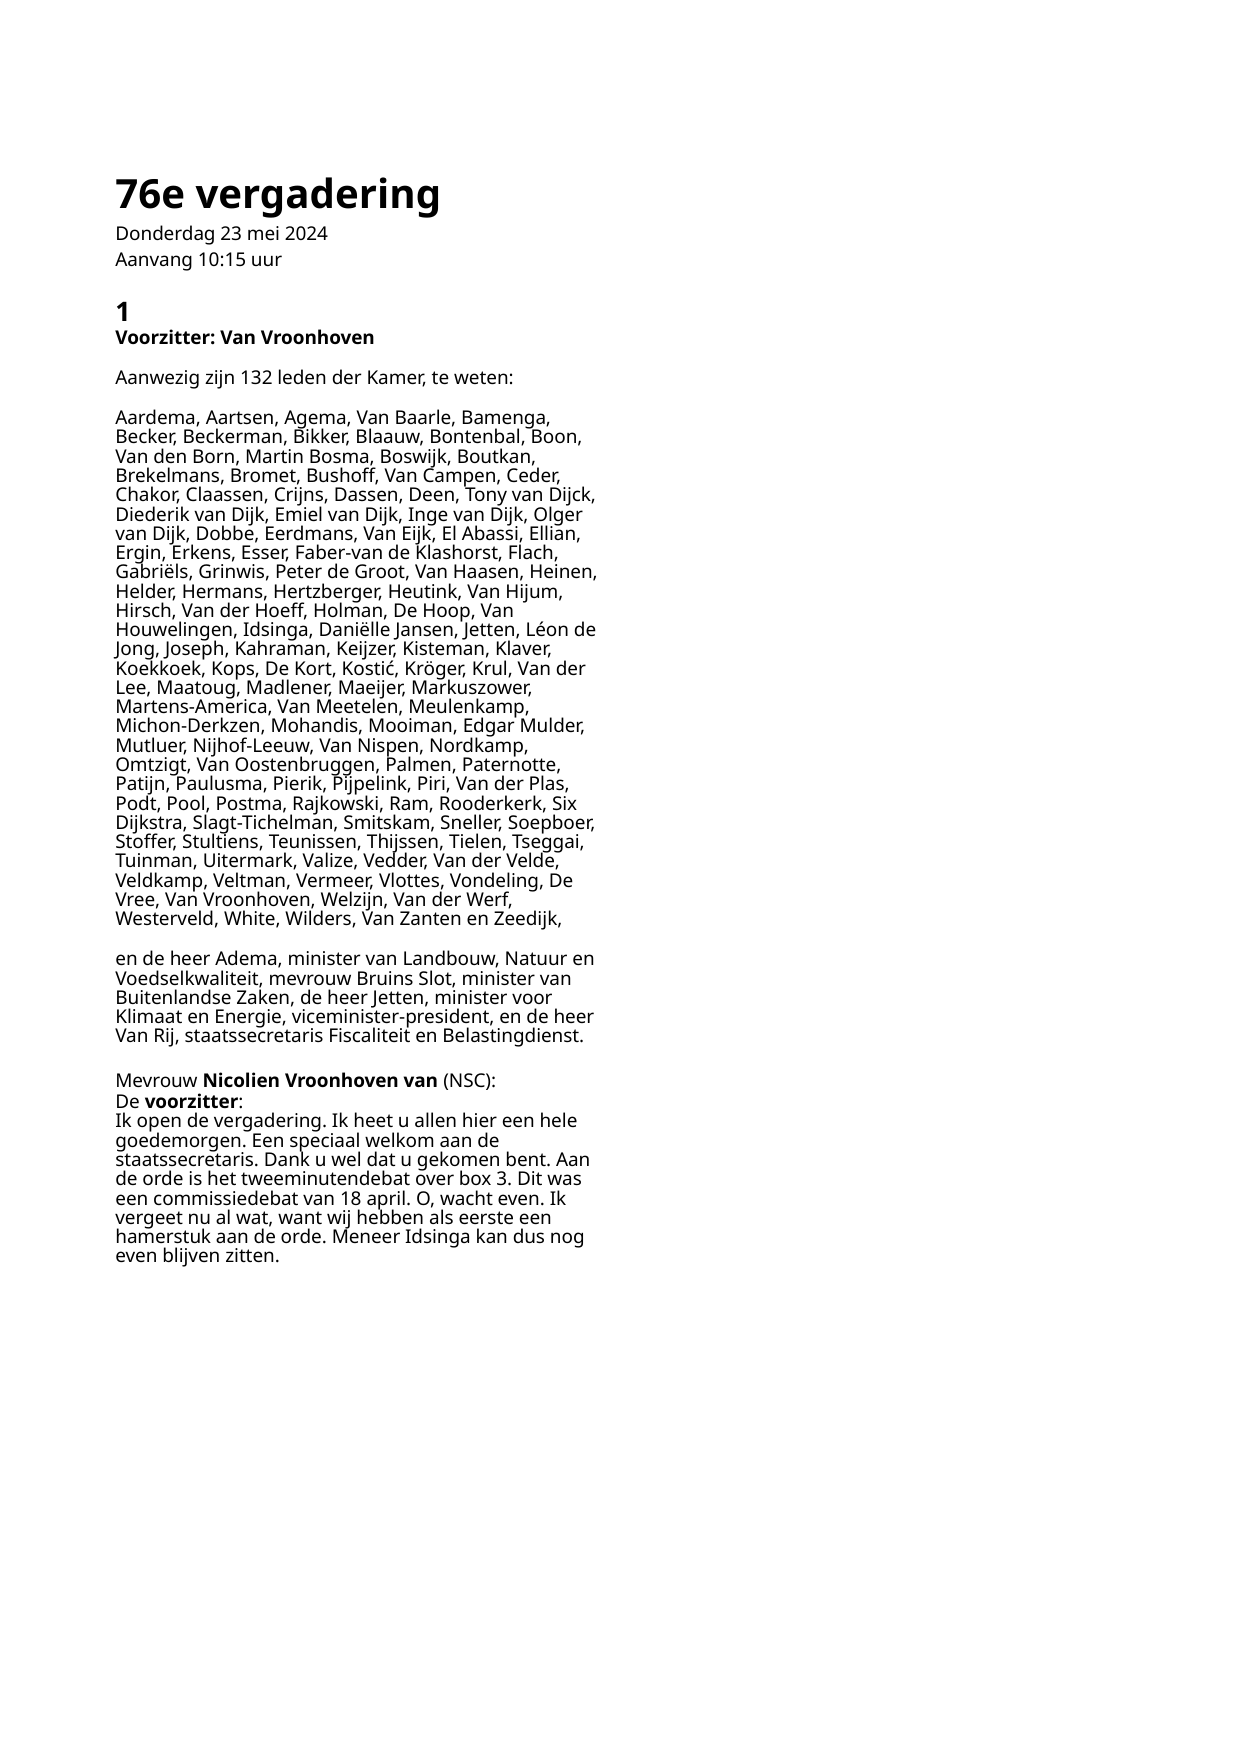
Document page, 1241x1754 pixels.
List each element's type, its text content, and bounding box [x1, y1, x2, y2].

text 1 [115, 292, 605, 329]
text Aanvang 10:15 uur [115, 246, 605, 272]
text Donderdag 23 mei 2024 [115, 220, 605, 246]
text Aardema, Aartsen, Agema, Van Baarle, Bamenga, Becker, Beckerman, Bikker, Blaauw, Bontenbal, Boon, Van den Born, Martin Bosma, Boswijk, Boutkan, Brekelmans, Bromet, Bushoff, Van Campen, Ceder, Chakor, Claassen, Crijns, Dassen, Deen, Tony van Dijck, Diederik van Dijk, Emiel van Dijk, Inge van Dijk, Olger van Dijk, Dobbe, Eerdmans, Van Eijk, El Abassi, Ellian, Ergin, Erkens, Esser, Faber-van de Klashorst, Flach, Gabriëls, Grinwis, Peter de Groot, Van Haasen, Heinen, Helder, Hermans, Hertzberger, Heutink, Van Hijum, Hirsch, Van der Hoeff, Holman, De Hoop, Van Houwelingen, Idsinga, Daniëlle Jansen, Jetten, Léon de Jong, Joseph, Kahraman, Keijzer, Kisteman, Klaver, Koekkoek, Kops, De Kort, Kostić, Kröger, Krul, Van der Lee, Maatoug, Madlener, Maeijer, Markuszower, Martens-America, Van Meetelen, Meulenkamp, Michon-Derkzen, Mohandis, Mooiman, Edgar Mulder, Mutluer, Nijhof-Leeuw, Van Nispen, Nordkamp, Omtzigt, Van Oostenbruggen, Palmen, Paternotte, Patijn, Paulusma, Pierik, Pijpelink, Piri, Van der Plas, Podt, Pool, Postma, Rajkowski, Ram, Rooderkerk, Six Dijkstra, Slagt-Tichelman, Smitskam, Sneller, Soepboer, Stoffer, Stultiens, Teunissen, Thijssen, Tielen, Tseggai, Tuinman, Uitermark, Valize, Vedder, Van der Velde, Veldkamp, Veltman, Vermeer, Vlottes, Vondeling, De Vree, Van Vroonhoven, Welzijn, Van der Werf, Westerveld, White, Wilders, Van Zanten en Zeedijk, [115, 409, 605, 929]
text Aanwezig zijn 132 leden der Kamer, te weten: [115, 369, 605, 388]
text 76e vergadering [115, 165, 605, 220]
text en de heer Adema, minister van Landbouw, Natuur en Voedselkwaliteit, mevrouw Bruins Slot, minister van Buitenlandse Zaken, de heer Jetten, minister voor Klimaat en Energie, viceminister-president, en de heer Van Rij, staatssecretaris Fiscaliteit en Belastingdienst. [115, 950, 605, 1047]
text De voorzitter: [115, 1093, 605, 1112]
text Voorzitter: Van Vroonhoven [115, 329, 605, 348]
text Mevrouw Nicolien Vroonhoven van (NSC): [115, 1067, 605, 1093]
text Ik open de vergadering. Ik heet u allen hier een hele goedemorgen. Een speciaal welkom aan de staatssecretaris. Dank u wel dat u gekomen bent. Aan de orde is het tweeminutendebat over box 3. Dit was een commissiedebat van 18 april. O, wacht even. Ik vergeet nu al wat, want wij hebben als eerste een hamerstuk aan de orde. Meneer Idsinga kan dus nog even blijven zitten. [115, 1112, 605, 1267]
